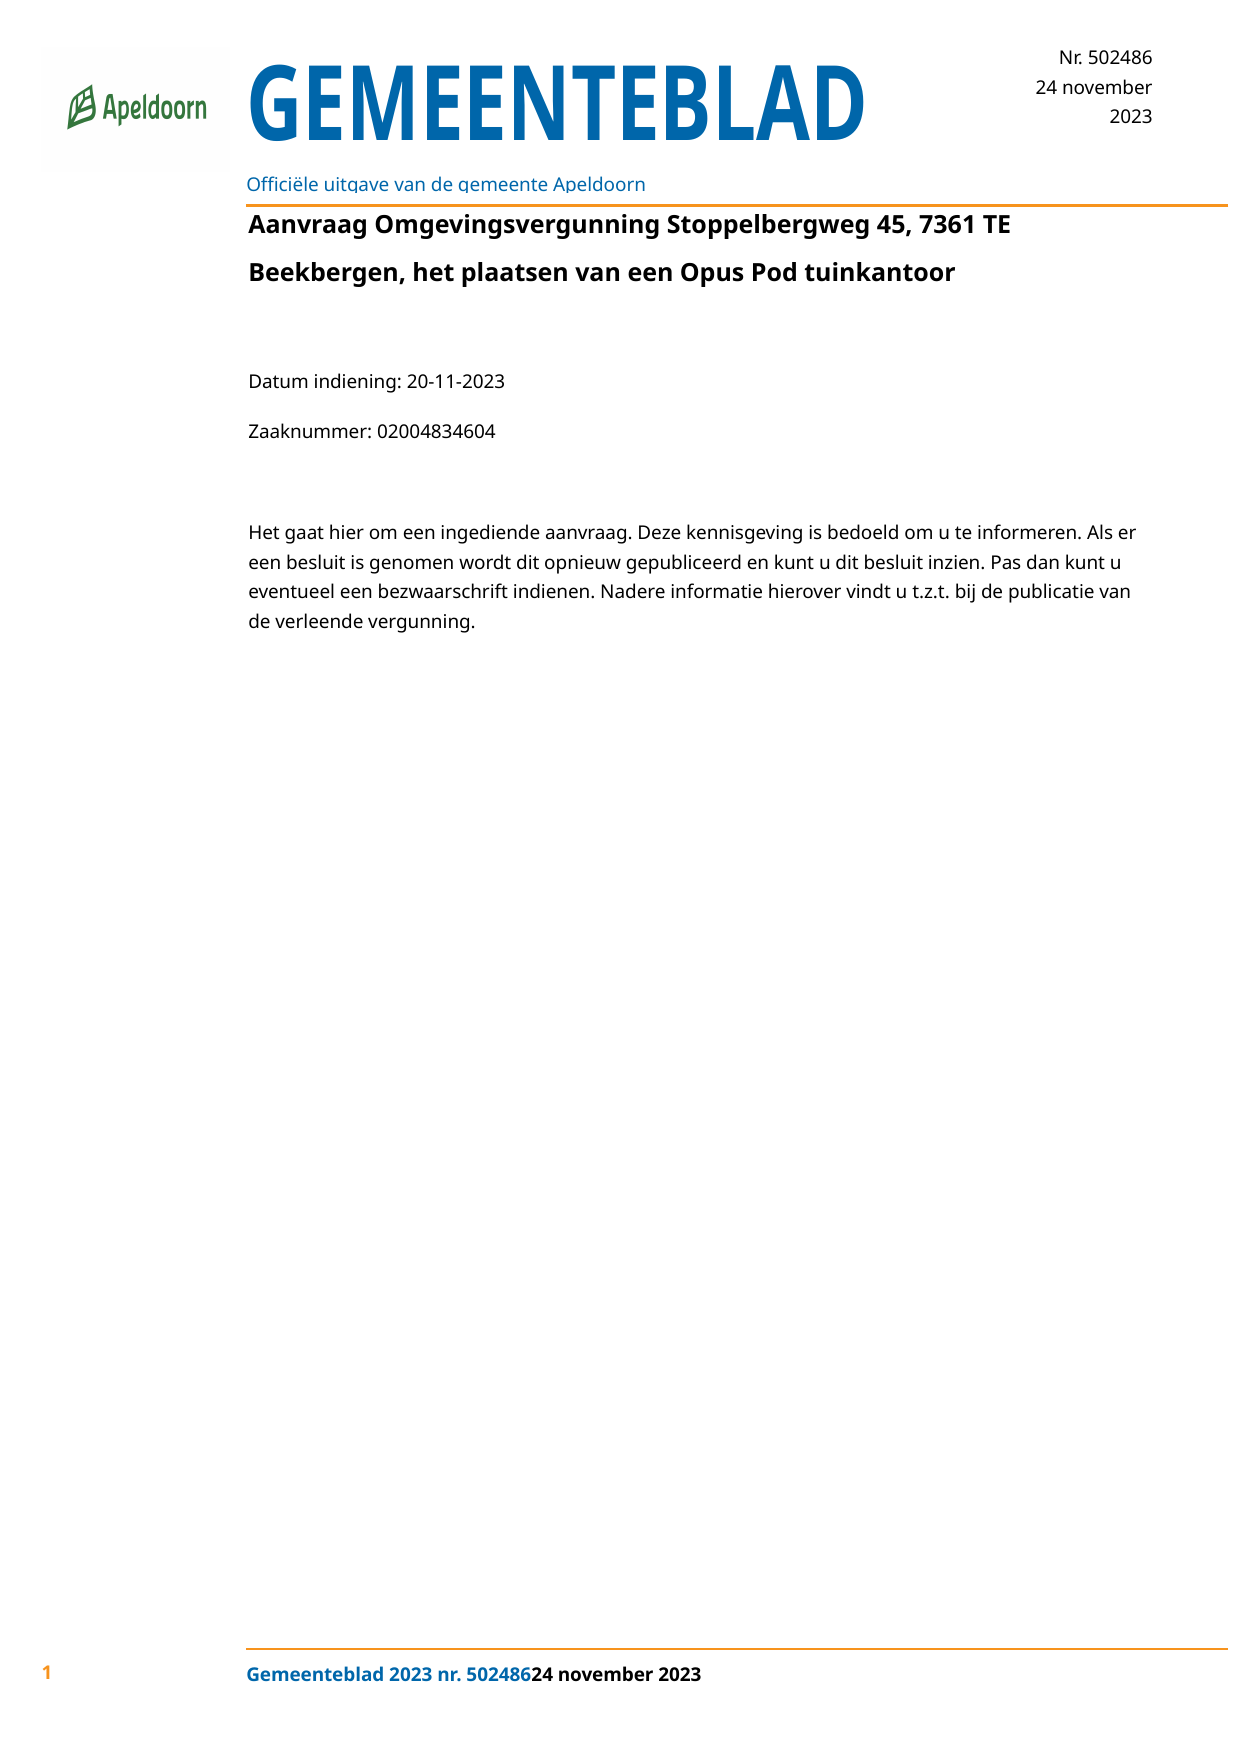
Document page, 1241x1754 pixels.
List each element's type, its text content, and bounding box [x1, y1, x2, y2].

text Zaaknummer: 02004834604 [248, 419, 1152, 444]
text Het gaat hier om een ingediende aanvraag. Deze kennisgeving is bedoeld om u te informeren. Als er een besluit is genomen wordt dit opnieuw gepubliceerd en kunt u dit besluit inzien. Pas dan kunt u eventueel een bezwaarschrift indienen. Nadere informatie hierover vindt u t.z.t. bij de publicatie van de verleende vergunning. [248, 519, 1152, 634]
picture [41, 47, 231, 172]
text Aanvraag Omgevingsvergunning Stoppelbergweg 45, 7361 TE Beekbergen, het plaatsen van een Opus Pod tuinkantoor [248, 207, 1152, 288]
text Datum indiening: 20-11-2023 [248, 368, 1152, 394]
